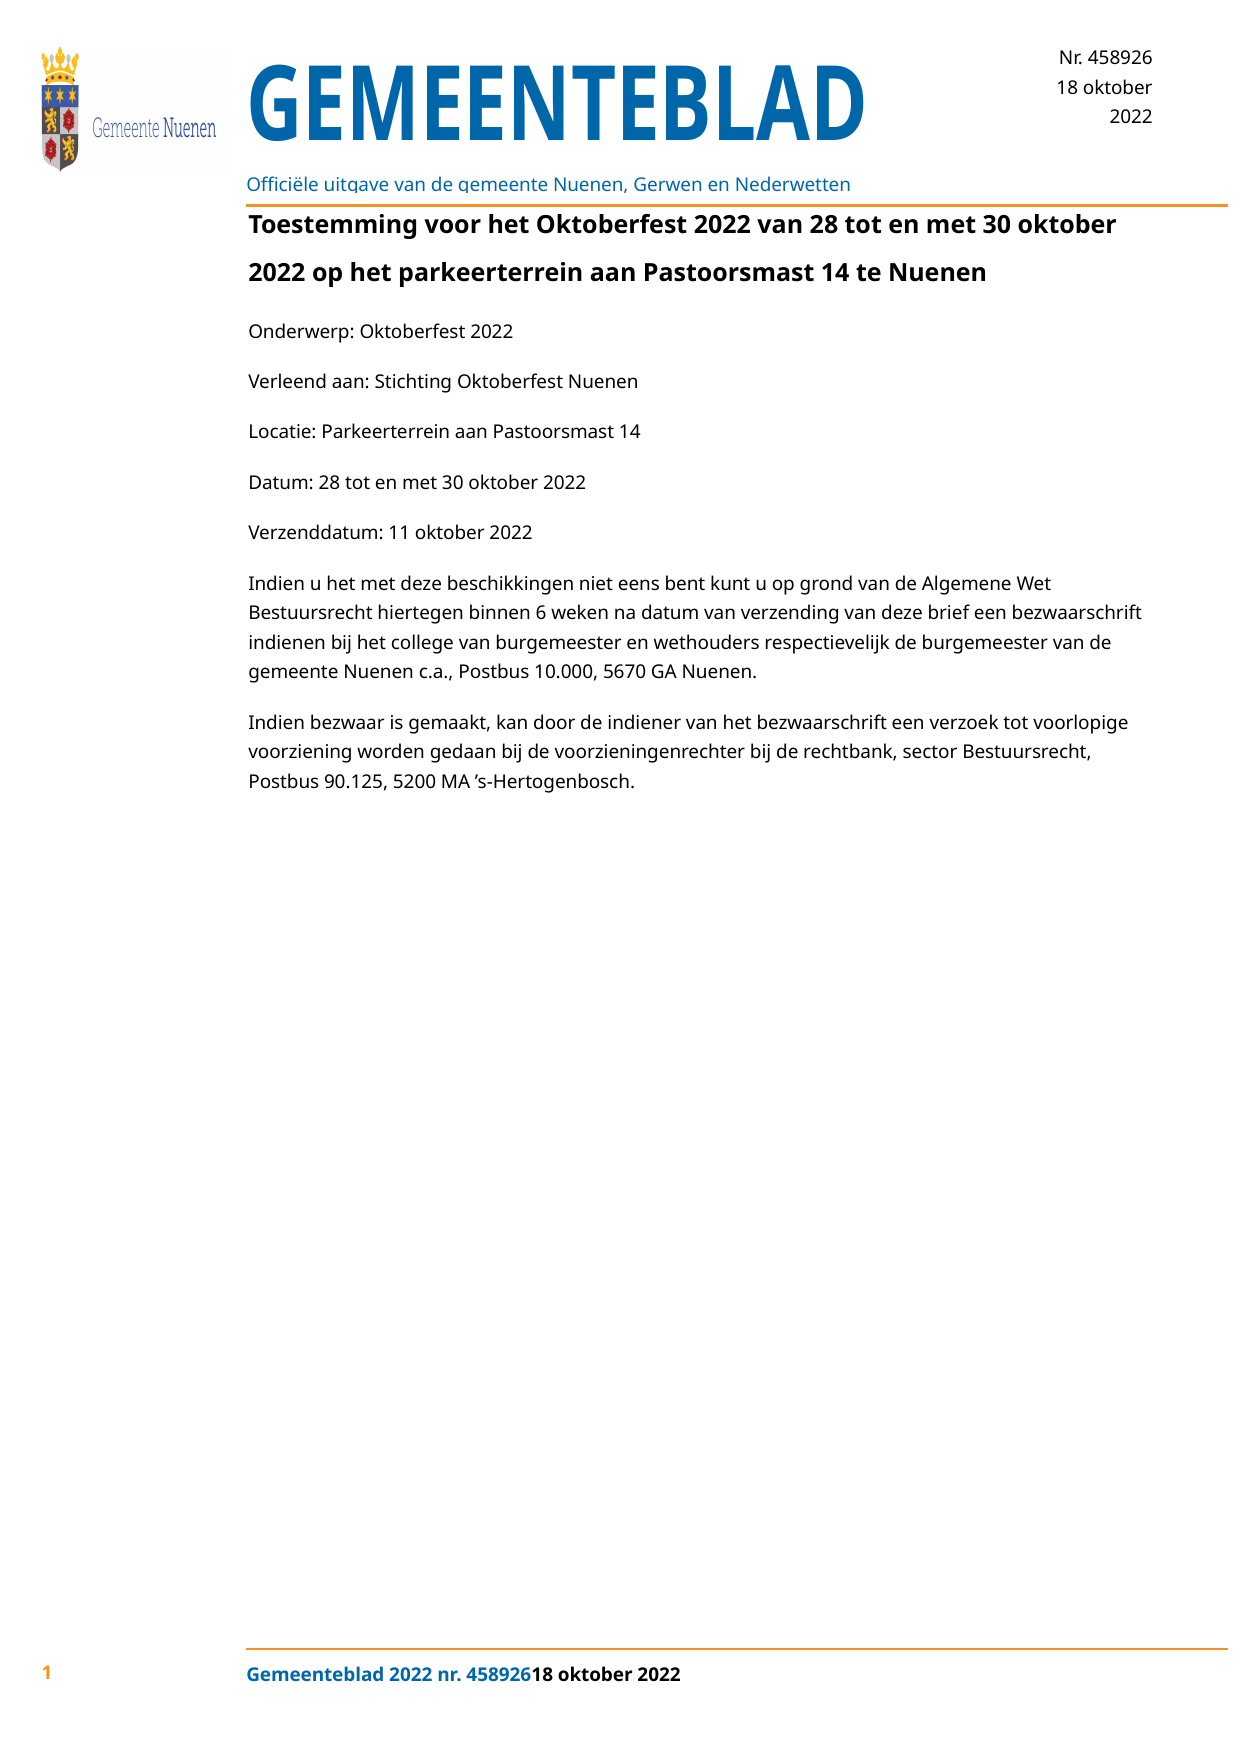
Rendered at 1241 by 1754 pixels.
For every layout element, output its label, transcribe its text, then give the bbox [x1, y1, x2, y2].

text Datum: 28 tot en met 30 oktober 2022 [248, 469, 1152, 495]
text Indien bezwaar is gemaakt, kan door de indiener van het bezwaarschrift een verzoek tot voorlopige voorziening worden gedaan bij de voorzieningenrechter bij de rechtbank, sector Bestuursrecht, Postbus 90.125, 5200 MA ’s-Hertogenbosch. [248, 709, 1152, 794]
text Indien u het met deze beschikkingen niet eens bent kunt u op grond van de Algemene Wet Bestuursrecht hiertegen binnen 6 weken na datum van verzending van deze brief een bezwaarschrift indienen bij het college van burgemeester en wethouders respectievelijk de burgemeester van de gemeente Nuenen c.a., Postbus 10.000, 5670 GA Nuenen. [248, 570, 1152, 684]
picture [41, 47, 231, 172]
text Toestemming voor het Oktoberfest 2022 van 28 tot en met 30 oktober 2022 op het parkeerterrein aan Pastoorsmast 14 te Nuenen [248, 207, 1152, 288]
text Verzenddatum: 11 oktober 2022 [248, 519, 1152, 545]
text Onderwerp: Oktoberfest 2022 [248, 318, 1152, 344]
text Locatie: Parkeerterrein aan Pastoorsmast 14 [248, 419, 1152, 444]
text Verleend aan: Stichting Oktoberfest Nuenen [248, 368, 1152, 394]
